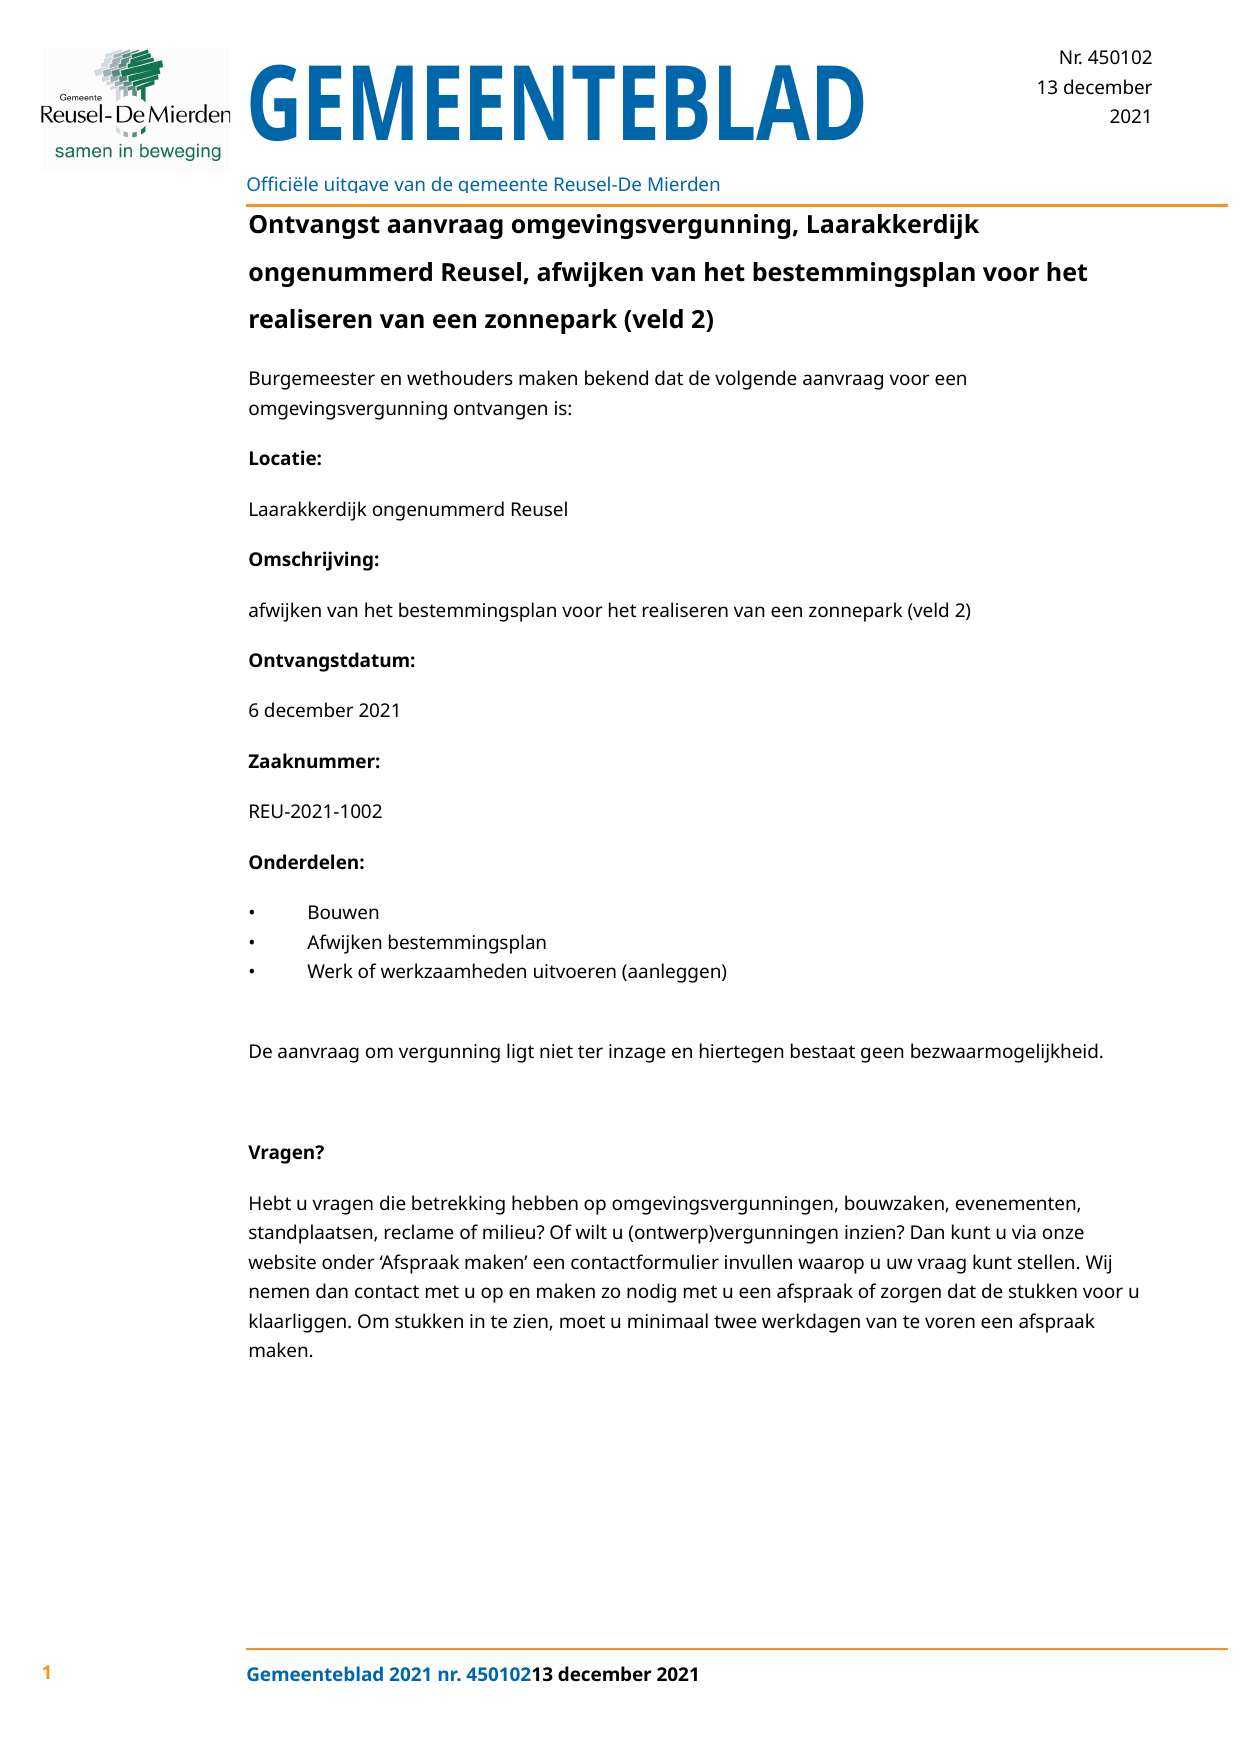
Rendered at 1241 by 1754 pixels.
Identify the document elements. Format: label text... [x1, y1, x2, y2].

text afwijken van het bestemmingsplan voor het realiseren van een zonnepark (veld 2) [248, 597, 1152, 622]
picture [41, 47, 231, 172]
text Zaaknummer: [248, 748, 1152, 774]
text Laarakkerdijk ongenummerd Reusel [248, 496, 1152, 522]
text Burgemeester en wethouders maken bekend dat de volgende aanvraag voor een omgevingsvergunning ontvangen is: [248, 366, 1152, 421]
text Vragen? [248, 1139, 1152, 1165]
text De aanvraag om vergunning ligt niet ter inzage en hiertegen bestaat geen bezwaarmogelijkheid. [248, 1038, 1152, 1064]
text Locatie: [248, 446, 1152, 471]
list Bouwen [248, 899, 1152, 925]
text Omschrijving: [248, 546, 1152, 572]
text Hebt u vragen die betrekking hebben op omgevingsvergunningen, bouwzaken, evenementen, standplaatsen, reclame of milieu? Of wilt u (ontwerp)vergunningen inzien? Dan kunt u via onze website onder ‘Afspraak maken’ een contactformulier invullen waarop u uw vraag kunt stellen. Wij nemen dan contact met u op en maken zo nodig met u een afspraak of zorgen dat de stukken voor u klaarliggen. Om stukken in te zien, moet u minimaal twee werkdagen van te voren een afspraak maken. [248, 1190, 1152, 1363]
text Ontvangst aanvraag omgevingsvergunning, Laarakkerdijk ongenummerd Reusel, afwijken van het bestemmingsplan voor het realiseren van een zonnepark (veld 2) [248, 207, 1152, 336]
list Werk of werkzaamheden uitvoeren (aanleggen) [248, 958, 1152, 984]
text REU-2021-1002 [248, 798, 1152, 824]
list Afwijken bestemmingsplan [248, 929, 1152, 954]
text Onderdelen: [248, 849, 1152, 874]
text 6 december 2021 [248, 698, 1152, 723]
text Ontvangstdatum: [248, 647, 1152, 673]
